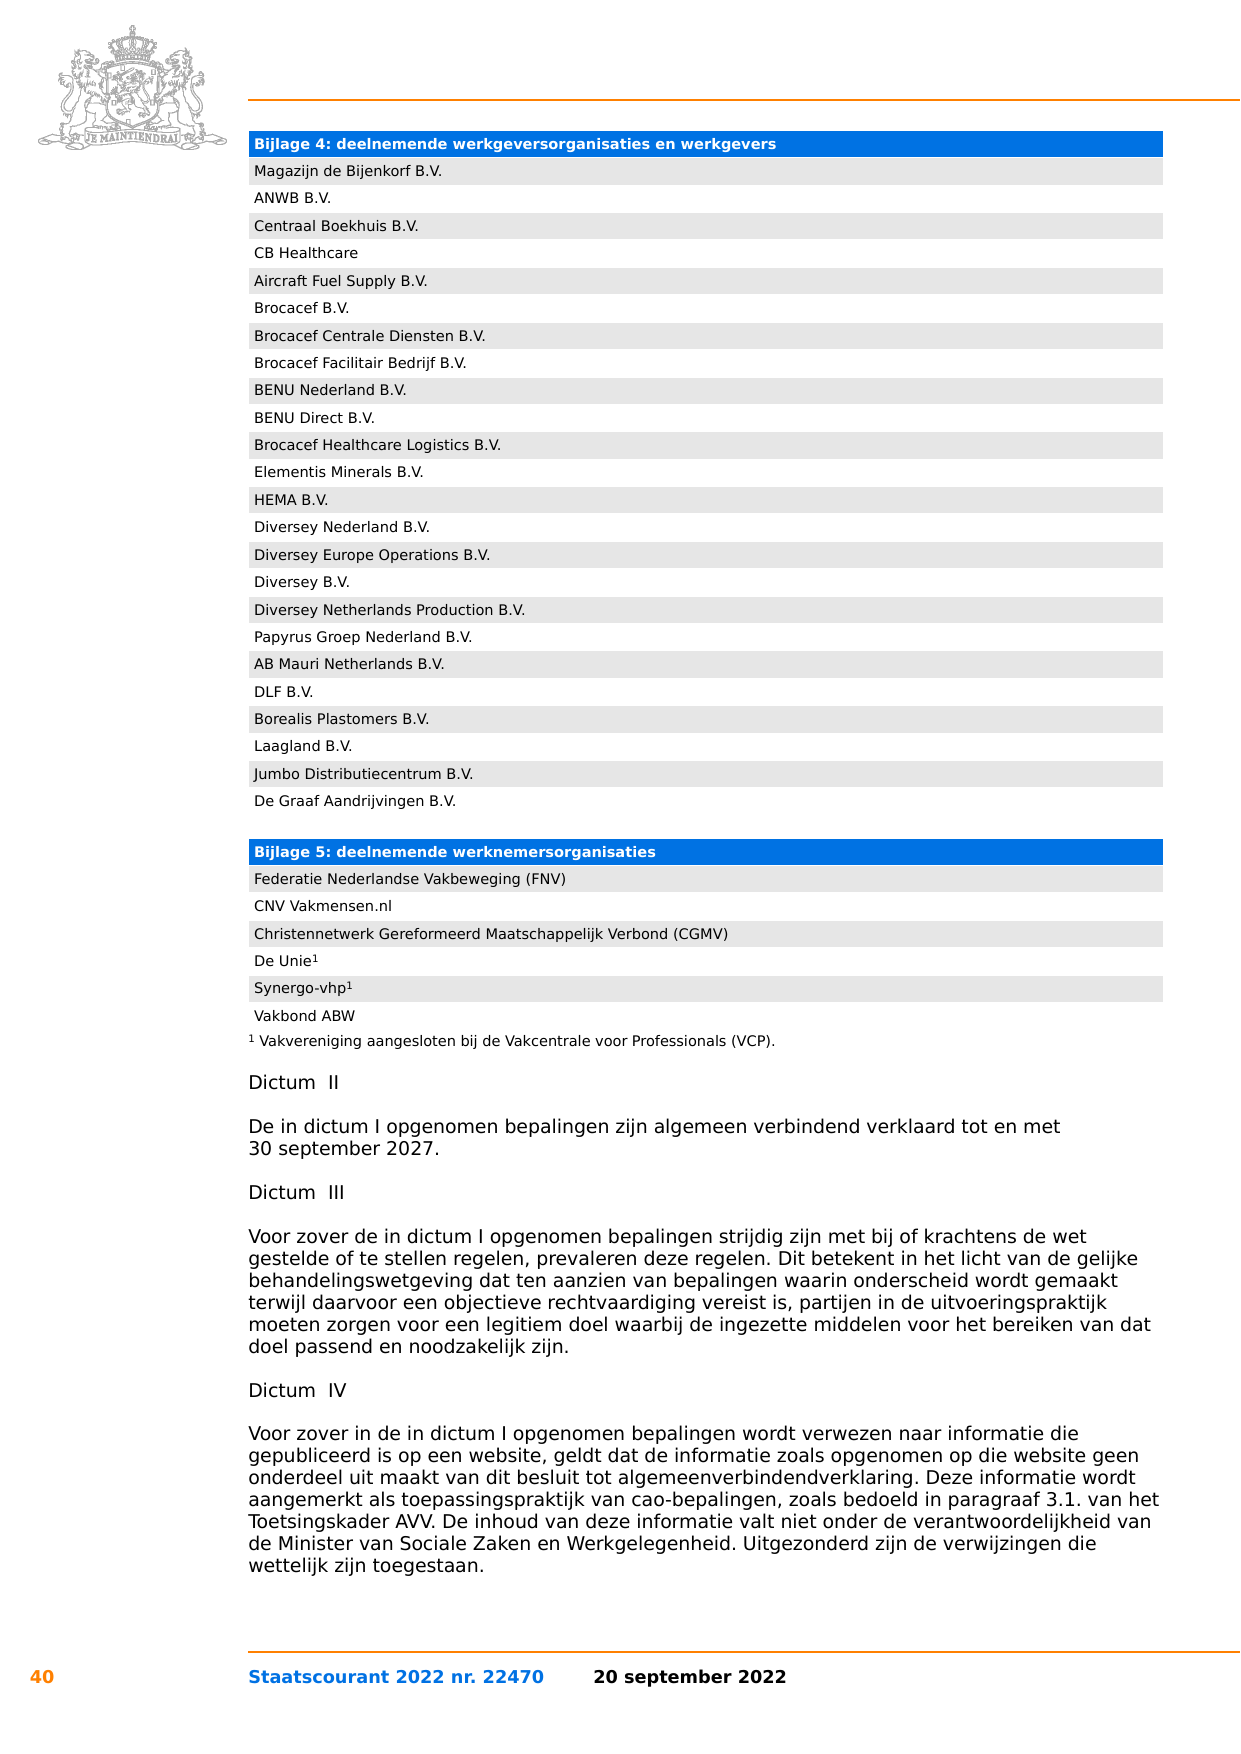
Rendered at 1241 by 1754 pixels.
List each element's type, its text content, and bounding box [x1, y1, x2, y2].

table_cell CNV Vakmensen.nl [249, 894, 1163, 920]
table_cell DLF B.V. [249, 679, 1163, 705]
table_cell De Graaf Aandrijvingen B.V. [249, 789, 1163, 815]
table_cell Laagland B.V. [249, 734, 1163, 760]
table_cell Borealis Plastomers B.V. [249, 706, 1163, 733]
text Voor zover in de in dictum I opgenomen bepalingen wordt verwezen naar informatie die gepubliceerd is op een website, geldt dat de informatie zoals opgenomen op die website geen onderdeel uit maakt van dit besluit tot algemeenverbindendverklaring. Deze informatie wordt aangemerkt als toepassingspraktijk van cao-bepalingen, zoals bedoeld in paragraaf 3.1. van het Toetsingskader AVV. De inhoud van deze informatie valt niet onder de verantwoordelijkheid van de Minister van Sociale Zaken en Werkgelegenheid. Uitgezonderd zijn de verwijzingen die wettelijk zijn toegestaan. [248, 1423, 1163, 1577]
table_cell Christennetwerk Gereformeerd Maatschappelijk Verbond (CGMV) [249, 921, 1163, 947]
table_cell Brocacef B.V. [249, 295, 1163, 322]
text Voor zover de in dictum I opgenomen bepalingen strijdig zijn met bij of krachtens de wet gestelde of te stellen regelen, prevaleren deze regelen. Dit betekent in het licht van de gelijke behandelingswetgeving dat ten aanzien van bepalingen waarin onderscheid wordt gemaakt terwijl daarvoor een objectieve rechtvaardiging vereist is, partijen in de uitvoeringspraktijk moeten zorgen voor een legitiem doel waarbij de ingezette middelen voor het bereiken van dat doel passend en noodzakelijk zijn. [248, 1226, 1163, 1358]
text Dictum II [248, 1072, 1163, 1094]
table_cell Synergo-vhp1 [249, 976, 1163, 1002]
table_cell Diversey Nederland B.V. [249, 515, 1163, 541]
table_cell Federatie Nederlandse Vakbeweging (FNV) [249, 866, 1163, 892]
table_cell Diversey Netherlands Production B.V. [249, 597, 1163, 623]
picture [38, 25, 227, 150]
table_cell BENU Direct B.V. [249, 405, 1163, 431]
table_cell Centraal Boekhuis B.V. [249, 213, 1163, 239]
table_cell BENU Nederland B.V. [249, 378, 1163, 404]
table_cell Brocacef Facilitair Bedrijf B.V. [249, 350, 1163, 376]
table_cell ANWB B.V. [249, 186, 1163, 212]
table_header Bijlage 4: deelnemende werkgeversorganisaties en werkgevers [249, 131, 1163, 157]
table_cell Aircraft Fuel Supply B.V. [249, 268, 1163, 294]
table_cell Papyrus Groep Nederland B.V. [249, 624, 1163, 650]
table_cell HEMA B.V. [249, 487, 1163, 513]
table_cell Brocacef Centrale Diensten B.V. [249, 323, 1163, 349]
table_cell Magazijn de Bijenkorf B.V. [249, 158, 1163, 185]
table_cell Jumbo Distributiecentrum B.V. [249, 761, 1163, 787]
table_cell Elementis Minerals B.V. [249, 460, 1163, 486]
table_cell CB Healthcare [249, 241, 1163, 267]
table_cell AB Mauri Netherlands B.V. [249, 651, 1163, 678]
table_cell Diversey B.V. [249, 569, 1163, 596]
table_cell Diversey Europe Operations B.V. [249, 542, 1163, 568]
table_cell De Unie1 [249, 948, 1163, 975]
text De in dictum I opgenomen bepalingen zijn algemeen verbindend verklaard tot en met 30 september 2027. [248, 1116, 1163, 1160]
table_cell 1 Vakvereniging aangesloten bij de Vakcentrale voor Professionals (VCP). [248, 1031, 1163, 1050]
table_header Bijlage 5: deelnemende werknemersorganisaties [249, 839, 1163, 865]
table_cell Brocacef Healthcare Logistics B.V. [249, 432, 1163, 459]
text Dictum III [248, 1182, 1163, 1204]
table_cell Vakbond ABW [249, 1003, 1163, 1029]
text Dictum IV [248, 1379, 1163, 1401]
